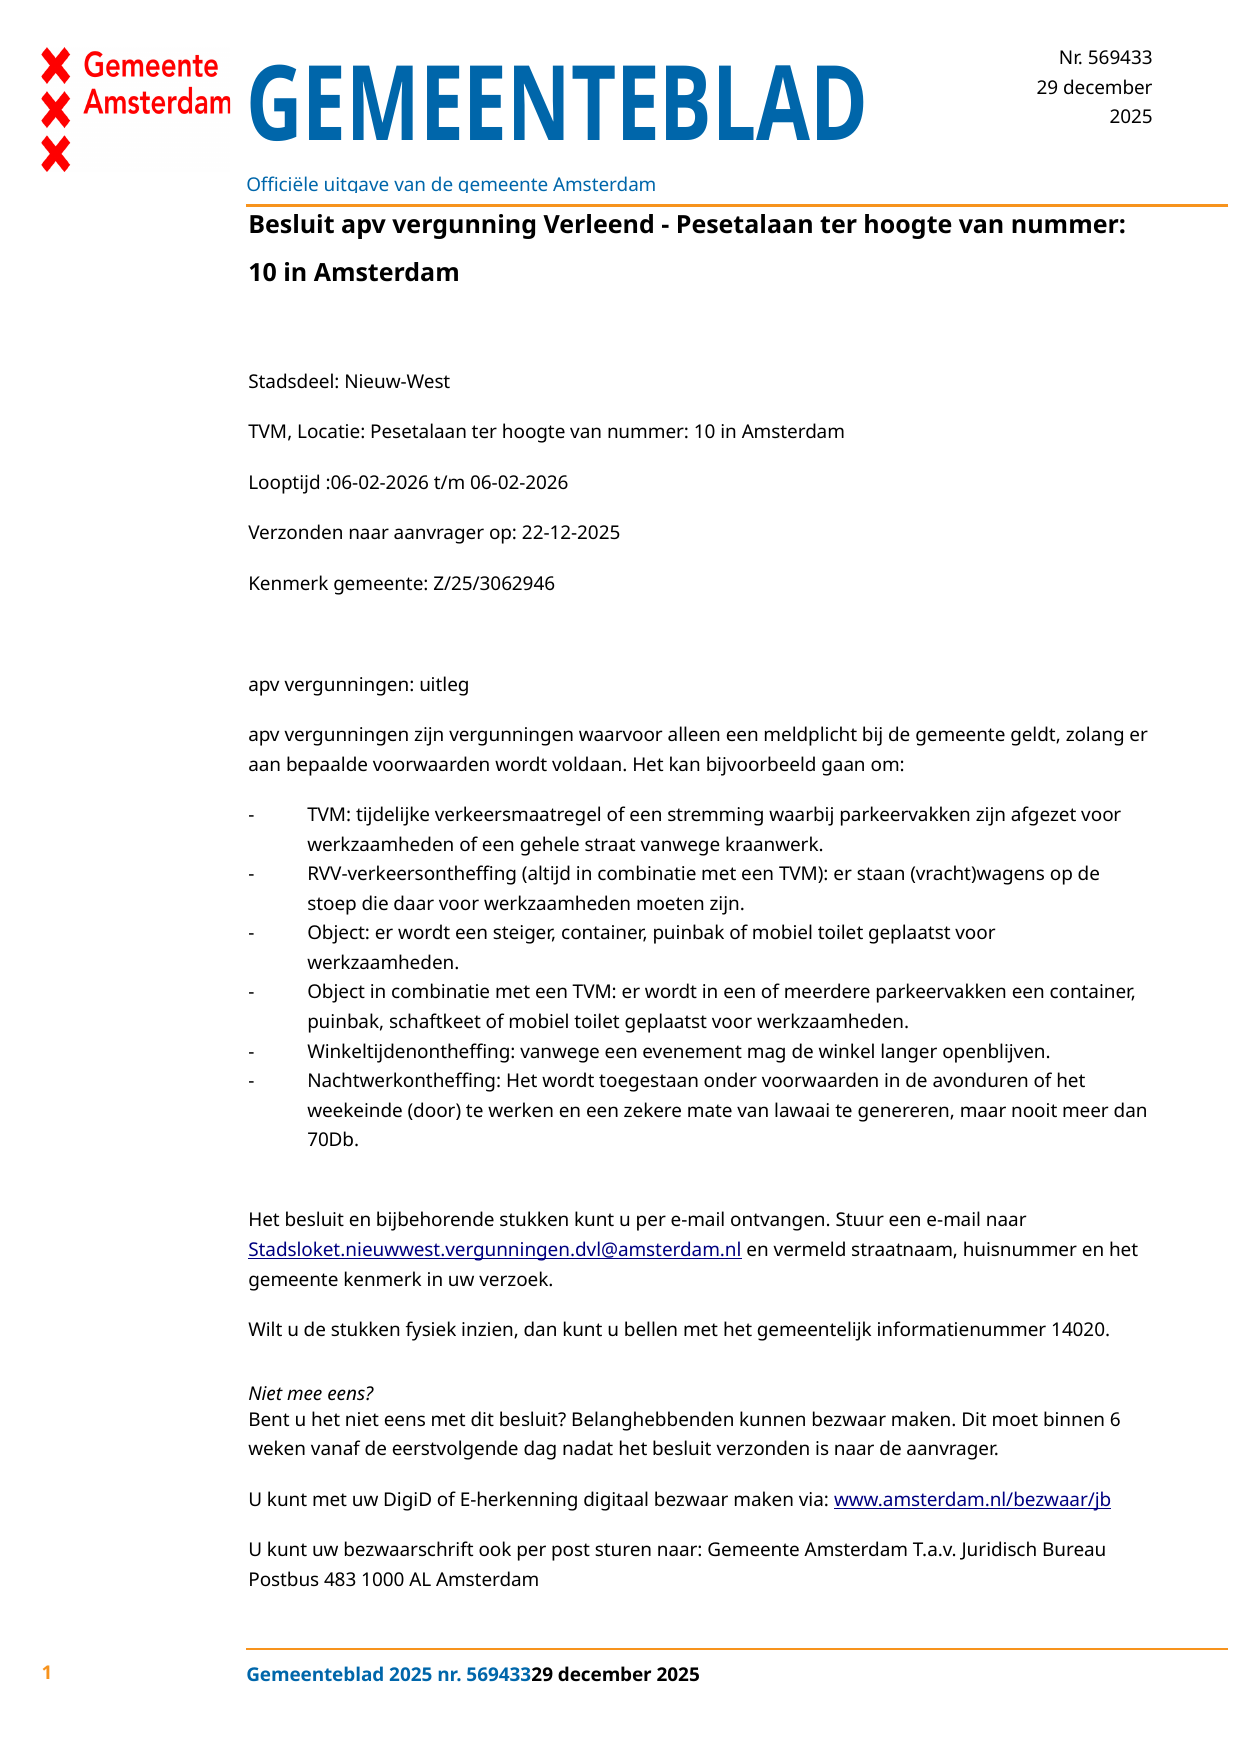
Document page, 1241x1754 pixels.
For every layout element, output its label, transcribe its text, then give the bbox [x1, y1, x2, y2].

text Het besluit en bijbehorende stukken kunt u per e-mail ontvangen. Stuur een e-mail naar Stadsloket.nieuwwest.vergunningen.dvl@amsterdam.nl en vermeld straatnaam, huisnummer en het gemeente kenmerk in uw verzoek. [248, 1207, 1152, 1292]
text apv vergunningen: uitleg [248, 671, 1152, 697]
text Besluit apv vergunning Verleend - Pesetalaan ter hoogte van nummer: 10 in Amsterdam [248, 207, 1152, 288]
text Wilt u de stukken fysiek inzien, dan kunt u bellen met het gemeentelijk informatienummer 14020. [248, 1316, 1152, 1342]
text apv vergunningen zijn vergunningen waarvoor alleen een meldplicht bij de gemeente geldt, zolang er aan bepaalde voorwaarden wordt voldaan. Het kan bijvoorbeeld gaan om: [248, 721, 1152, 777]
text Kenmerk gemeente: Z/25/3062946 [248, 570, 1152, 596]
text Stadsdeel: Nieuw-West [248, 368, 1152, 394]
list Object: er wordt een steiger, container, puinbak of mobiel toilet geplaatst voor werkzaamheden. [248, 919, 1152, 975]
picture [41, 47, 231, 172]
list Nachtwerkontheffing: Het wordt toegestaan onder voorwaarden in de avonduren of het weekeinde (door) te werken en een zekere mate van lawaai te genereren, maar nooit meer dan 70Db. [248, 1067, 1152, 1152]
text Bent u het niet eens met dit besluit? Belanghebbenden kunnen bezwaar maken. Dit moet binnen 6 weken vanaf de eerstvolgende dag nadat het besluit verzonden is naar de aanvrager. [248, 1406, 1152, 1461]
list RVV-verkeersontheffing (altijd in combinatie met een TVM): er staan (vracht)wagens op de stoep die daar voor werkzaamheden moeten zijn. [248, 860, 1152, 916]
list Winkeltijdenontheffing: vanwege een evenement mag de winkel langer openblijven. [248, 1038, 1152, 1064]
text Niet mee eens? [248, 1380, 1152, 1406]
text Verzonden naar aanvrager op: 22-12-2025 [248, 519, 1152, 545]
text U kunt uw bezwaarschrift ook per post sturen naar: Gemeente Amsterdam T.a.v. Juridisch Bureau Postbus 483 1000 AL Amsterdam [248, 1536, 1152, 1592]
list TVM: tijdelijke verkeersmaatregel of een stremming waarbij parkeervakken zijn afgezet voor werkzaamheden of een gehele straat vanwege kraanwerk. [248, 801, 1152, 857]
text TVM, Locatie: Pesetalaan ter hoogte van nummer: 10 in Amsterdam [248, 419, 1152, 444]
list Object in combinatie met een TVM: er wordt in een of meerdere parkeervakken een container, puinbak, schaftkeet of mobiel toilet geplaatst voor werkzaamheden. [248, 979, 1152, 1034]
text U kunt met uw DigiD of E-herkenning digitaal bezwaar maken via: www.amsterdam.nl/bezwaar/jb [248, 1486, 1152, 1512]
text Looptijd :06-02-2026 t/m 06-02-2026 [248, 469, 1152, 495]
